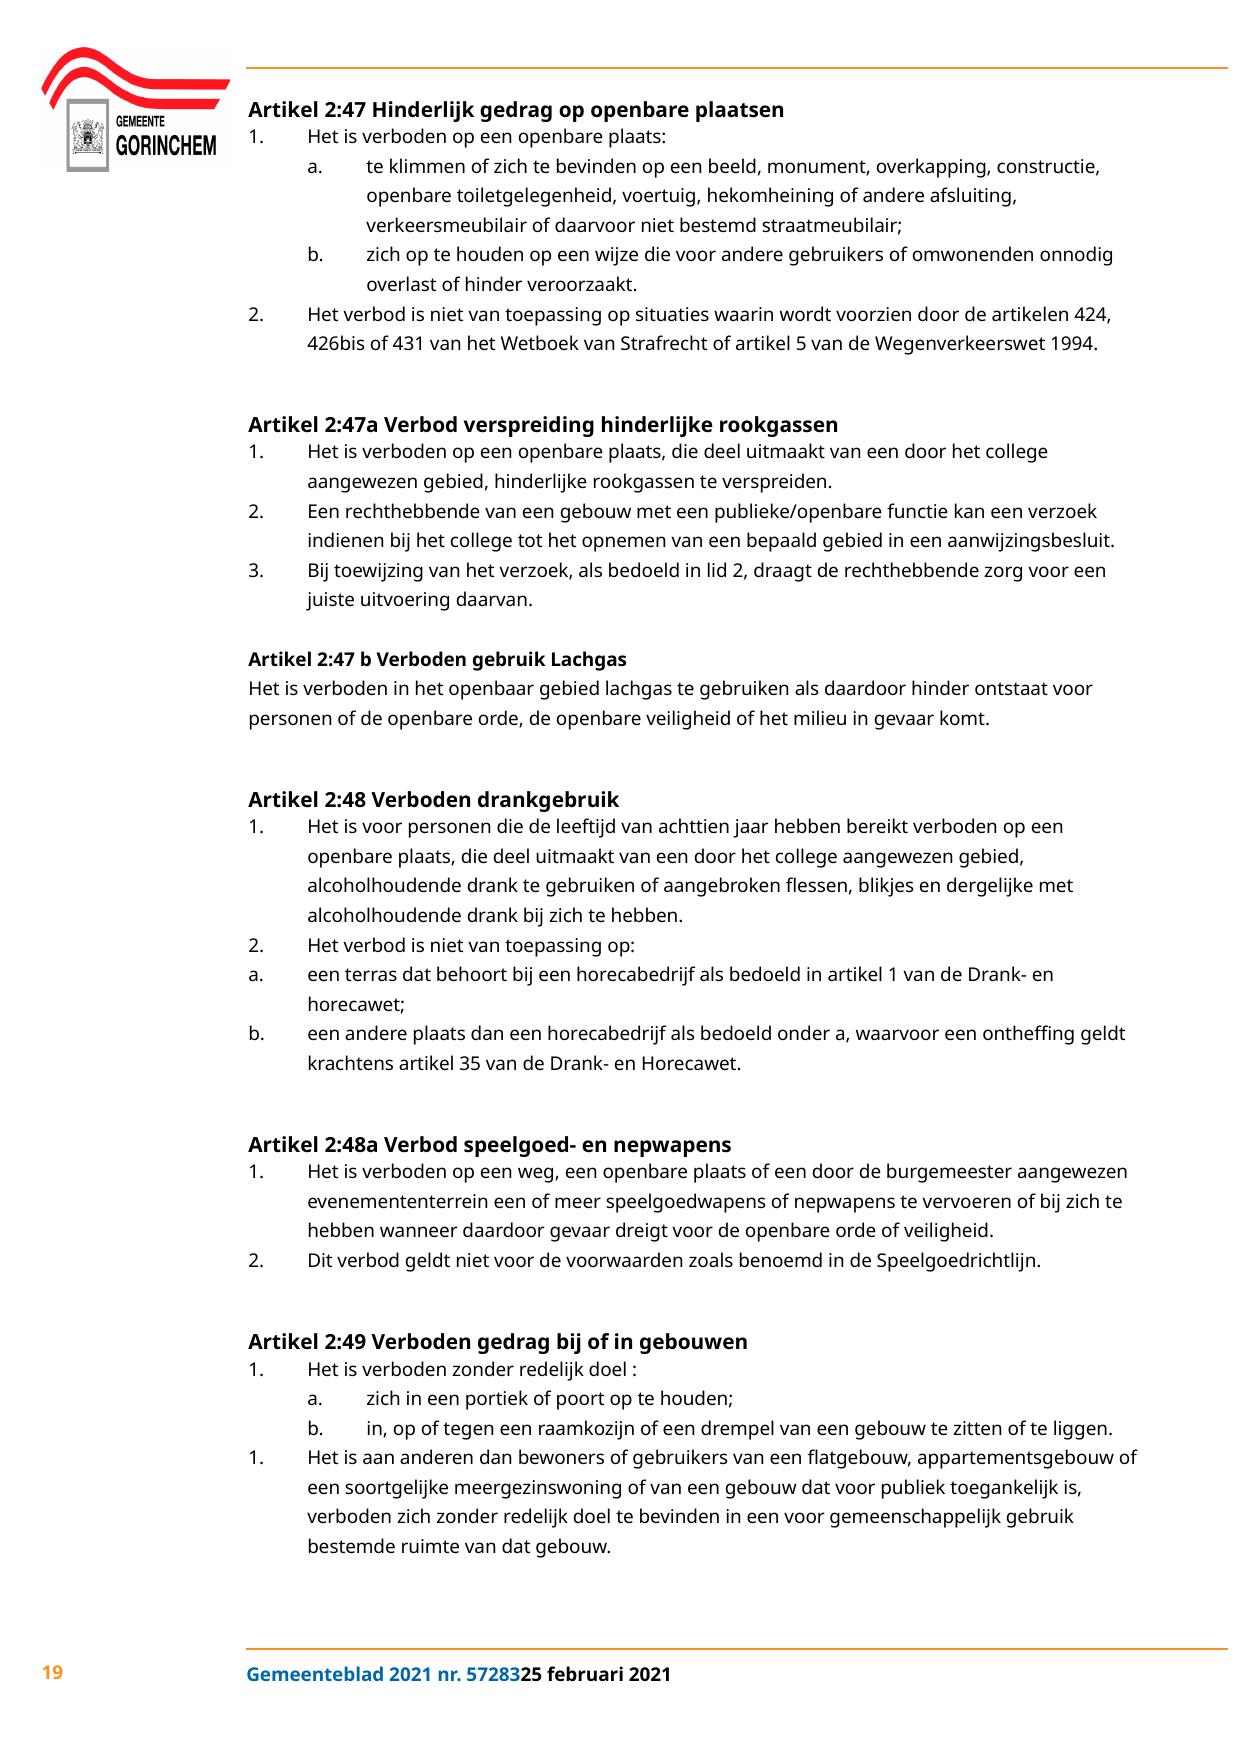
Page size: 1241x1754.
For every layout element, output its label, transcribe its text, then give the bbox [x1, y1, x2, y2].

list te klimmen of zich te bevinden op een beeld, monument, overkapping, constructie, openbare toiletgelegenheid, voertuig, hekomheining of andere afsluiting, verkeersmeubilair of daarvoor niet bestemd straatmeubilair; [307, 153, 1152, 238]
list Het is verboden op een openbare plaats, die deel uitmaakt van een door het college aangewezen gebied, hinderlijke rookgassen te verspreiden. [248, 439, 1152, 494]
text Artikel 2:47 b Verboden gebruik Lachgas [248, 646, 1152, 672]
text Artikel 2:48a Verbod speelgoed- en nepwapens [248, 1130, 1152, 1158]
list Het is verboden zonder redelijk doel : [248, 1356, 1152, 1381]
text Artikel 2:47a Verbod verspreiding hinderlijke rookgassen [248, 410, 1152, 439]
list Het is aan anderen dan bewoners of gebruikers van een flatgebouw, appartementsgebouw of een soortgelijke meergezinswoning of van een gebouw dat voor publiek toegankelijk is, verboden zich zonder redelijk doel te bevinden in een voor gemeenschappelijk gebruik bestemde ruimte van dat gebouw. [248, 1444, 1152, 1559]
list Dit verbod geldt niet voor de voorwaarden zoals benoemd in de Speelgoedrichtlijn. [248, 1247, 1152, 1273]
text Het is verboden in het openbaar gebied lachgas te gebruiken als daardoor hinder ontstaat voor personen of de openbare orde, de openbare veiligheid of het milieu in gevaar komt. [248, 675, 1152, 731]
text Artikel 2:49 Verboden gedrag bij of in gebouwen [248, 1327, 1152, 1356]
picture [41, 47, 231, 172]
text Artikel 2:47 Hinderlijk gedrag op openbare plaatsen [248, 95, 1152, 123]
list een terras dat behoort bij een horecabedrijf als bedoeld in artikel 1 van de Drank- en horecawet; [248, 961, 1152, 1017]
list zich in een portiek of poort op te houden; [307, 1385, 1152, 1411]
list Het is voor personen die de leeftijd van achttien jaar hebben bereikt verboden op een openbare plaats, die deel uitmaakt van een door het college aangewezen gebied, alcoholhoudende drank te gebruiken of aangebroken flessen, blikjes en dergelijke met alcoholhoudende drank bij zich te hebben. [248, 813, 1152, 928]
list Een rechthebbende van een gebouw met een publieke/openbare functie kan een verzoek indienen bij het college tot het opnemen van een bepaald gebied in een aanwijzingsbesluit. [248, 498, 1152, 553]
list Het verbod is niet van toepassing op: [248, 932, 1152, 957]
text Artikel 2:48 Verboden drankgebruik [248, 785, 1152, 813]
list Het is verboden op een openbare plaats: [248, 123, 1152, 149]
list Het is verboden op een weg, een openbare plaats of een door de burgemeester aangewezen evenemententerrein een of meer speelgoedwapens of nepwapens te vervoeren of bij zich te hebben wanneer daardoor gevaar dreigt voor de openbare orde of veiligheid. [248, 1158, 1152, 1243]
list Het verbod is niet van toepassing op situaties waarin wordt voorzien door de artikelen 424, 426bis of 431 van het Wetboek van Strafrecht of artikel 5 van de Wegenverkeerswet 1994. [248, 301, 1152, 356]
list in, op of tegen een raamkozijn of een drempel van een gebouw te zitten of te liggen. [307, 1415, 1152, 1441]
list een andere plaats dan een horecabedrijf als bedoeld onder a, waarvoor een ontheffing geldt krachtens artikel 35 van de Drank- en Horecawet. [248, 1021, 1152, 1076]
list zich op te houden op een wijze die voor andere gebruikers of omwonenden onnodig overlast of hinder veroorzaakt. [307, 242, 1152, 297]
list Bij toewijzing van het verzoek, als bedoeld in lid 2, draagt de rechthebbende zorg voor een juiste uitvoering daarvan. [248, 557, 1152, 612]
